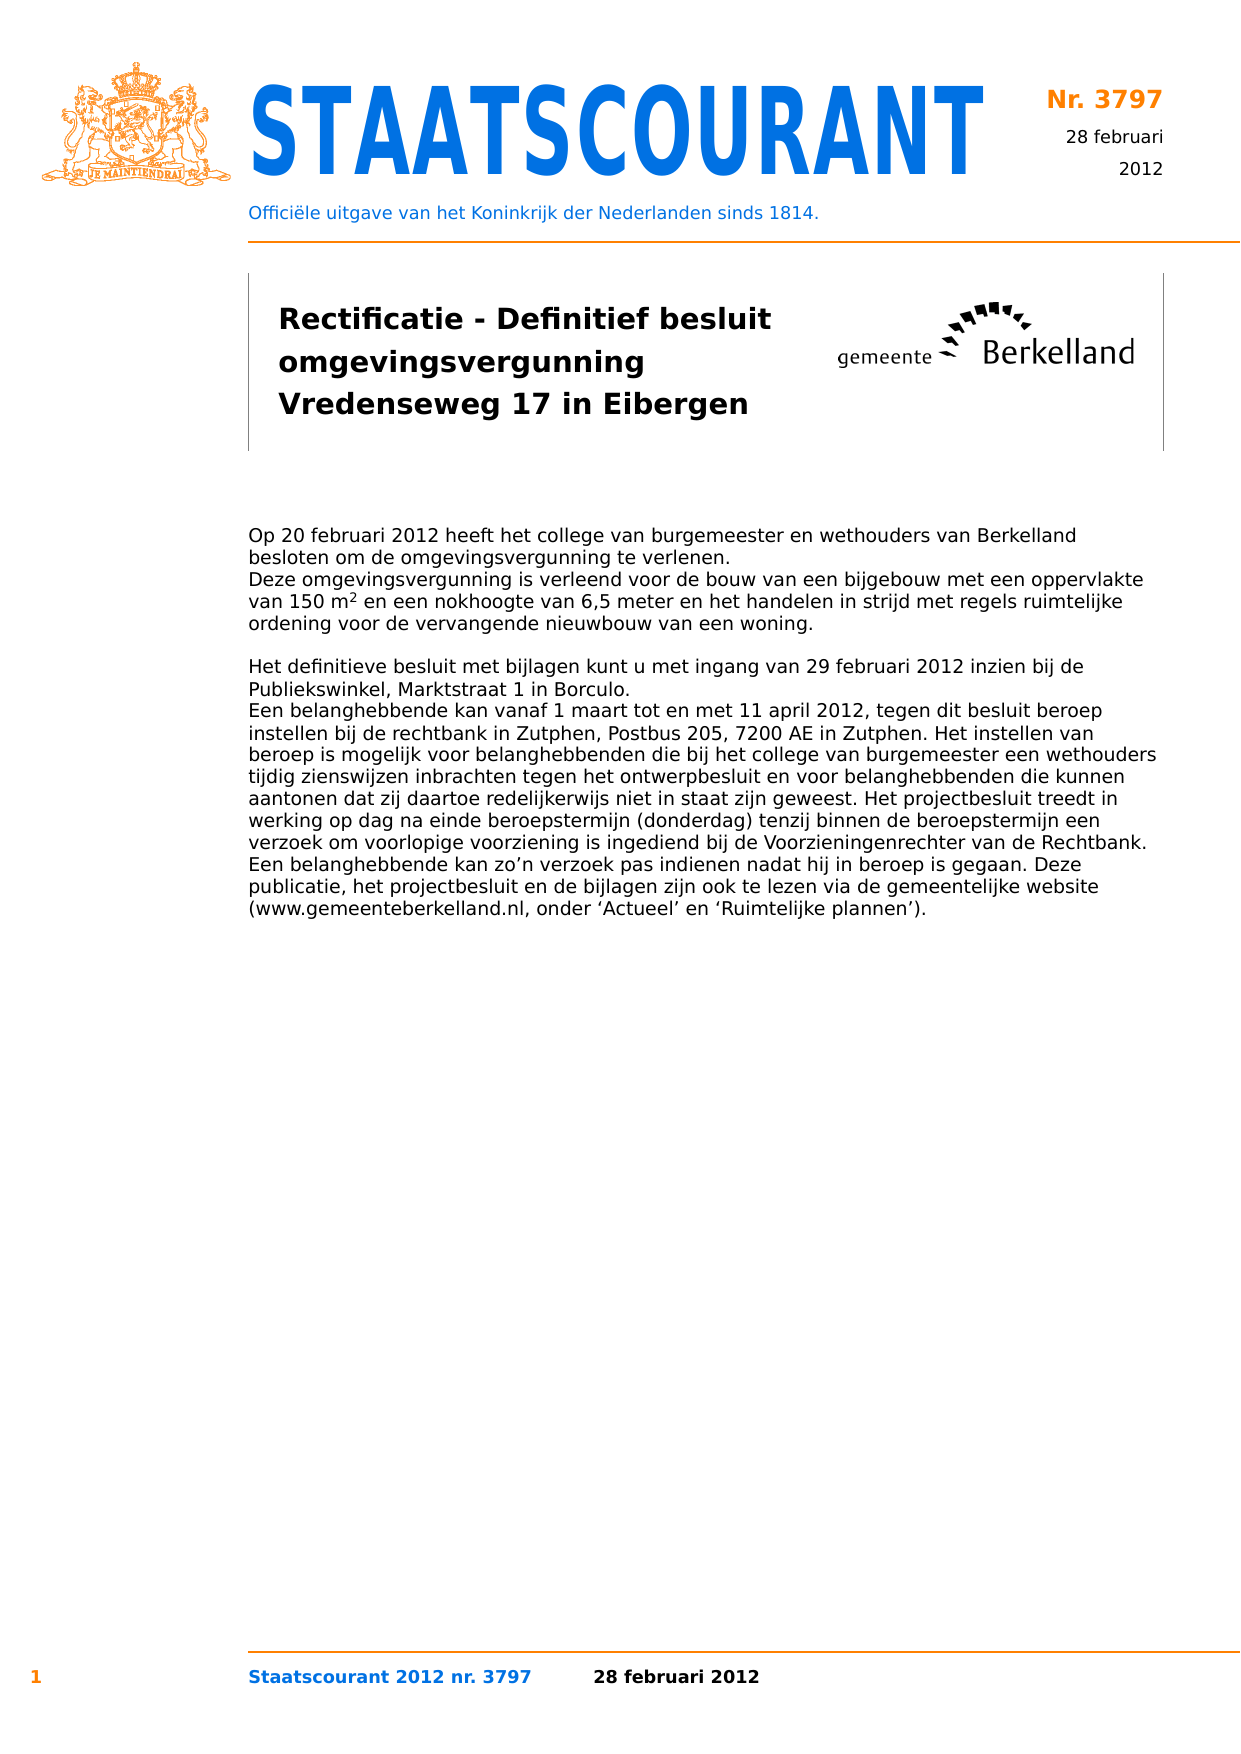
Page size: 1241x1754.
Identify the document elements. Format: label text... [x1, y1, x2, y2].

subtitle Rectificatie - Definitief besluit omgevingsvergunning Vredenseweg 17 in Eibergen [249, 273, 1163, 451]
picture [838, 302, 1134, 368]
table_cell Officiële uitgave van het Koninkrijk der Nederlanden sinds 1814. [248, 203, 1240, 241]
picture [41, 62, 231, 186]
table_cell 28 februari [998, 121, 1240, 153]
table_cell 2012 [998, 153, 1240, 203]
text Deze omgevingsvergunning is verleend voor de bouw van een bijgebouw met een oppervlakte van 150 m2 en een nokhoogte van 6,5 meter en het handelen in strijd met regels ruimtelijke ordening voor de vervangende nieuwbouw van een woning. [248, 569, 1163, 634]
table_header STAATSCOURANT [248, 62, 998, 203]
text Het definitieve besluit met bijlagen kunt u met ingang van 29 februari 2012 inzien bij de Publiekswinkel, Marktstraat 1 in Borculo. [248, 656, 1163, 700]
table_header Nr. 3797 [998, 62, 1240, 121]
text Op 20 februari 2012 heeft het college van burgemeester en wethouders van Berkelland besloten om de omgevingsvergunning te verlenen. [248, 525, 1163, 569]
text Een belanghebbende kan vanaf 1 maart tot en met 11 april 2012, tegen dit besluit beroep instellen bij de rechtbank in Zutphen, Postbus 205, 7200 AE in Zutphen. Het instellen van beroep is mogelijk voor belanghebbenden die bij het college van burgemeester een wethouders tijdig zienswijzen inbrachten tegen het ontwerpbesluit en voor belanghebbenden die kunnen aantonen dat zij daartoe redelijkerwijs niet in staat zijn geweest. Het projectbesluit treedt in werking op dag na einde beroepstermijn (donderdag) tenzij binnen de beroepstermijn een verzoek om voorlopige voorziening is ingediend bij de Voorzieningenrechter van de Rechtbank. Een belanghebbende kan zo’n verzoek pas indienen nadat hij in beroep is gegaan. Deze publicatie, het projectbesluit en de bijlagen zijn ook te lezen via de gemeentelijke website (www.gemeenteberkelland.nl, onder ‘Actueel’ en ‘Ruimtelijke plannen’). [248, 700, 1163, 920]
table_header [25, 62, 248, 241]
